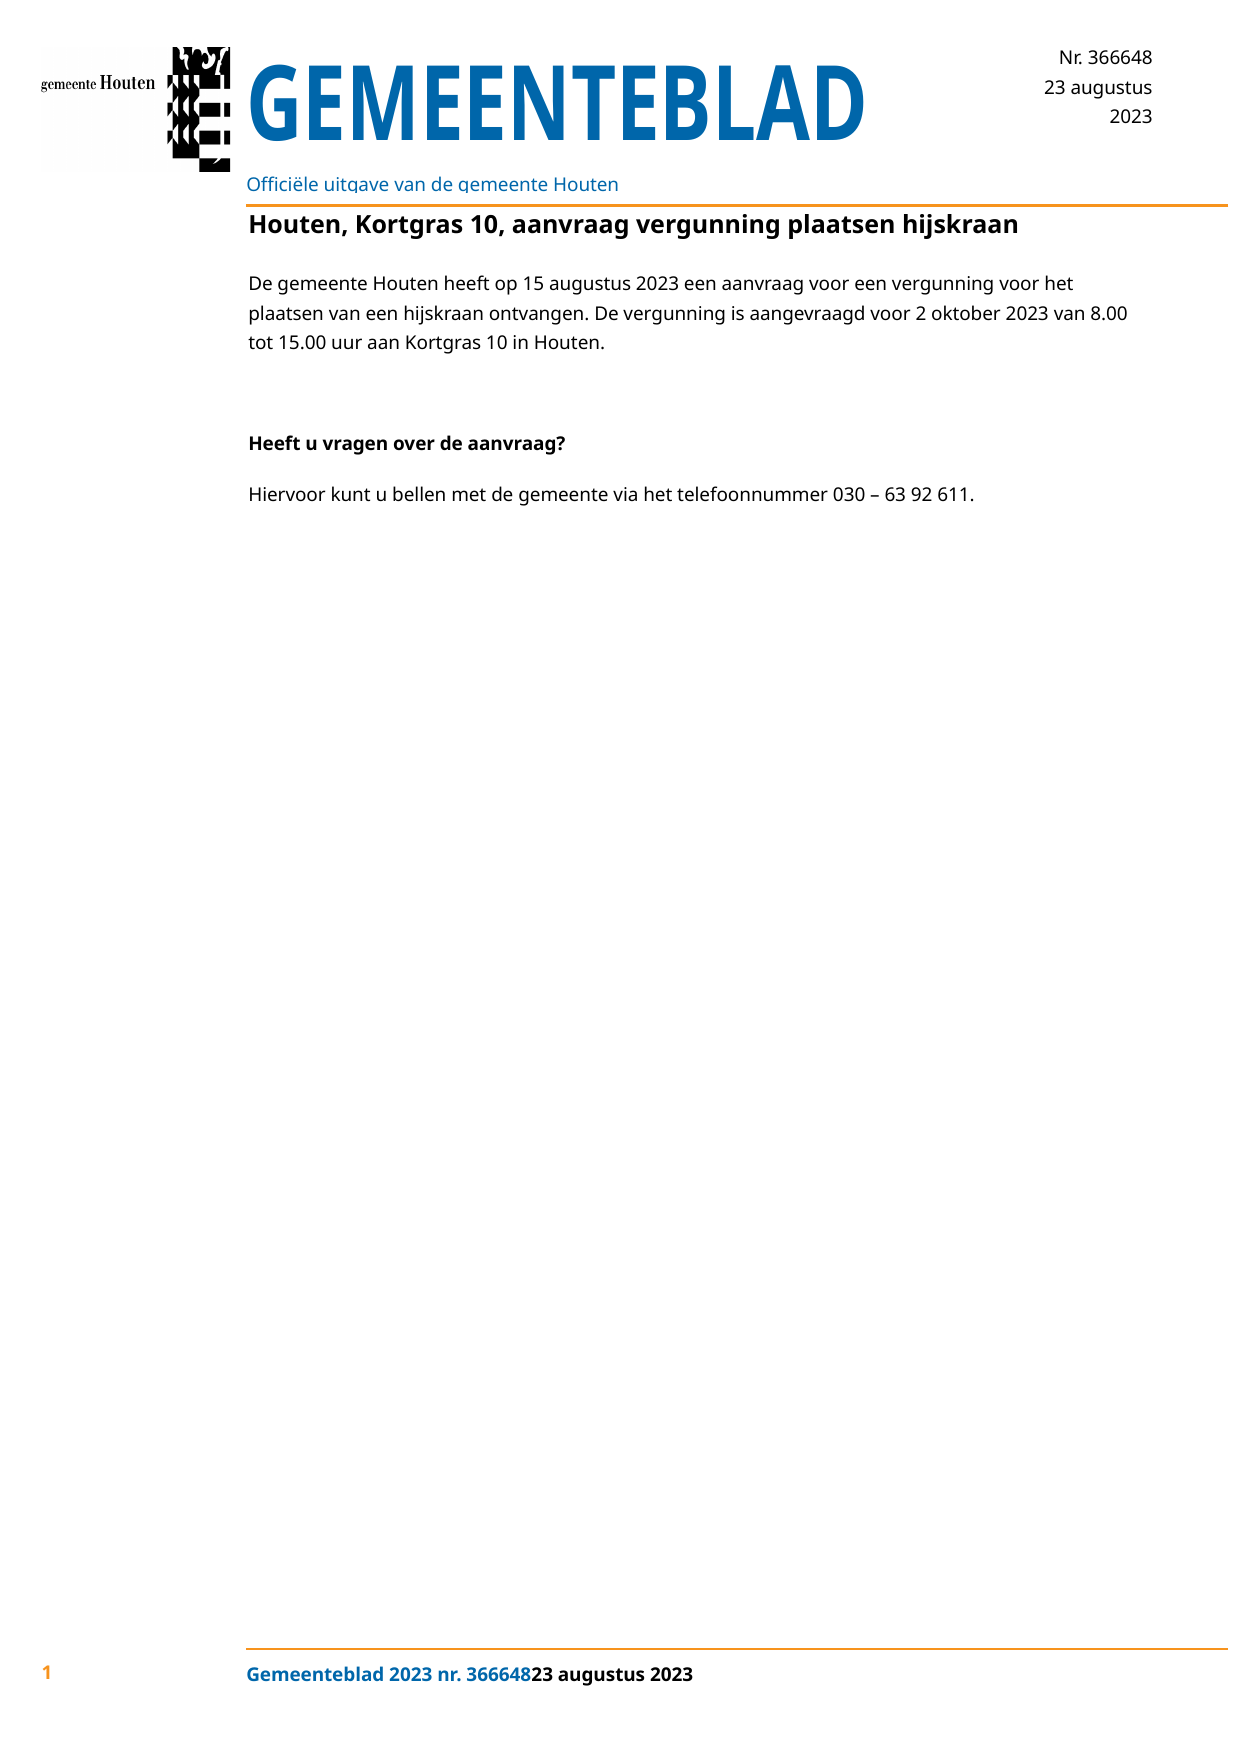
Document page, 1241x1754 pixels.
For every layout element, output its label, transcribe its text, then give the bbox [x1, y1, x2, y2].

picture [41, 47, 231, 172]
text Houten, Kortgras 10, aanvraag vergunning plaatsen hijskraan [248, 207, 1152, 241]
text Heeft u vragen over de aanvraag? [248, 430, 1152, 456]
text De gemeente Houten heeft op 15 augustus 2023 een aanvraag voor een vergunning voor het plaatsen van een hijskraan ontvangen. De vergunning is aangevraagd voor 2 oktober 2023 van 8.00 tot 15.00 uur aan Kortgras 10 in Houten. [248, 270, 1152, 355]
text Hiervoor kunt u bellen met de gemeente via het telefoonnummer 030 – 63 92 611. [248, 481, 1152, 506]
